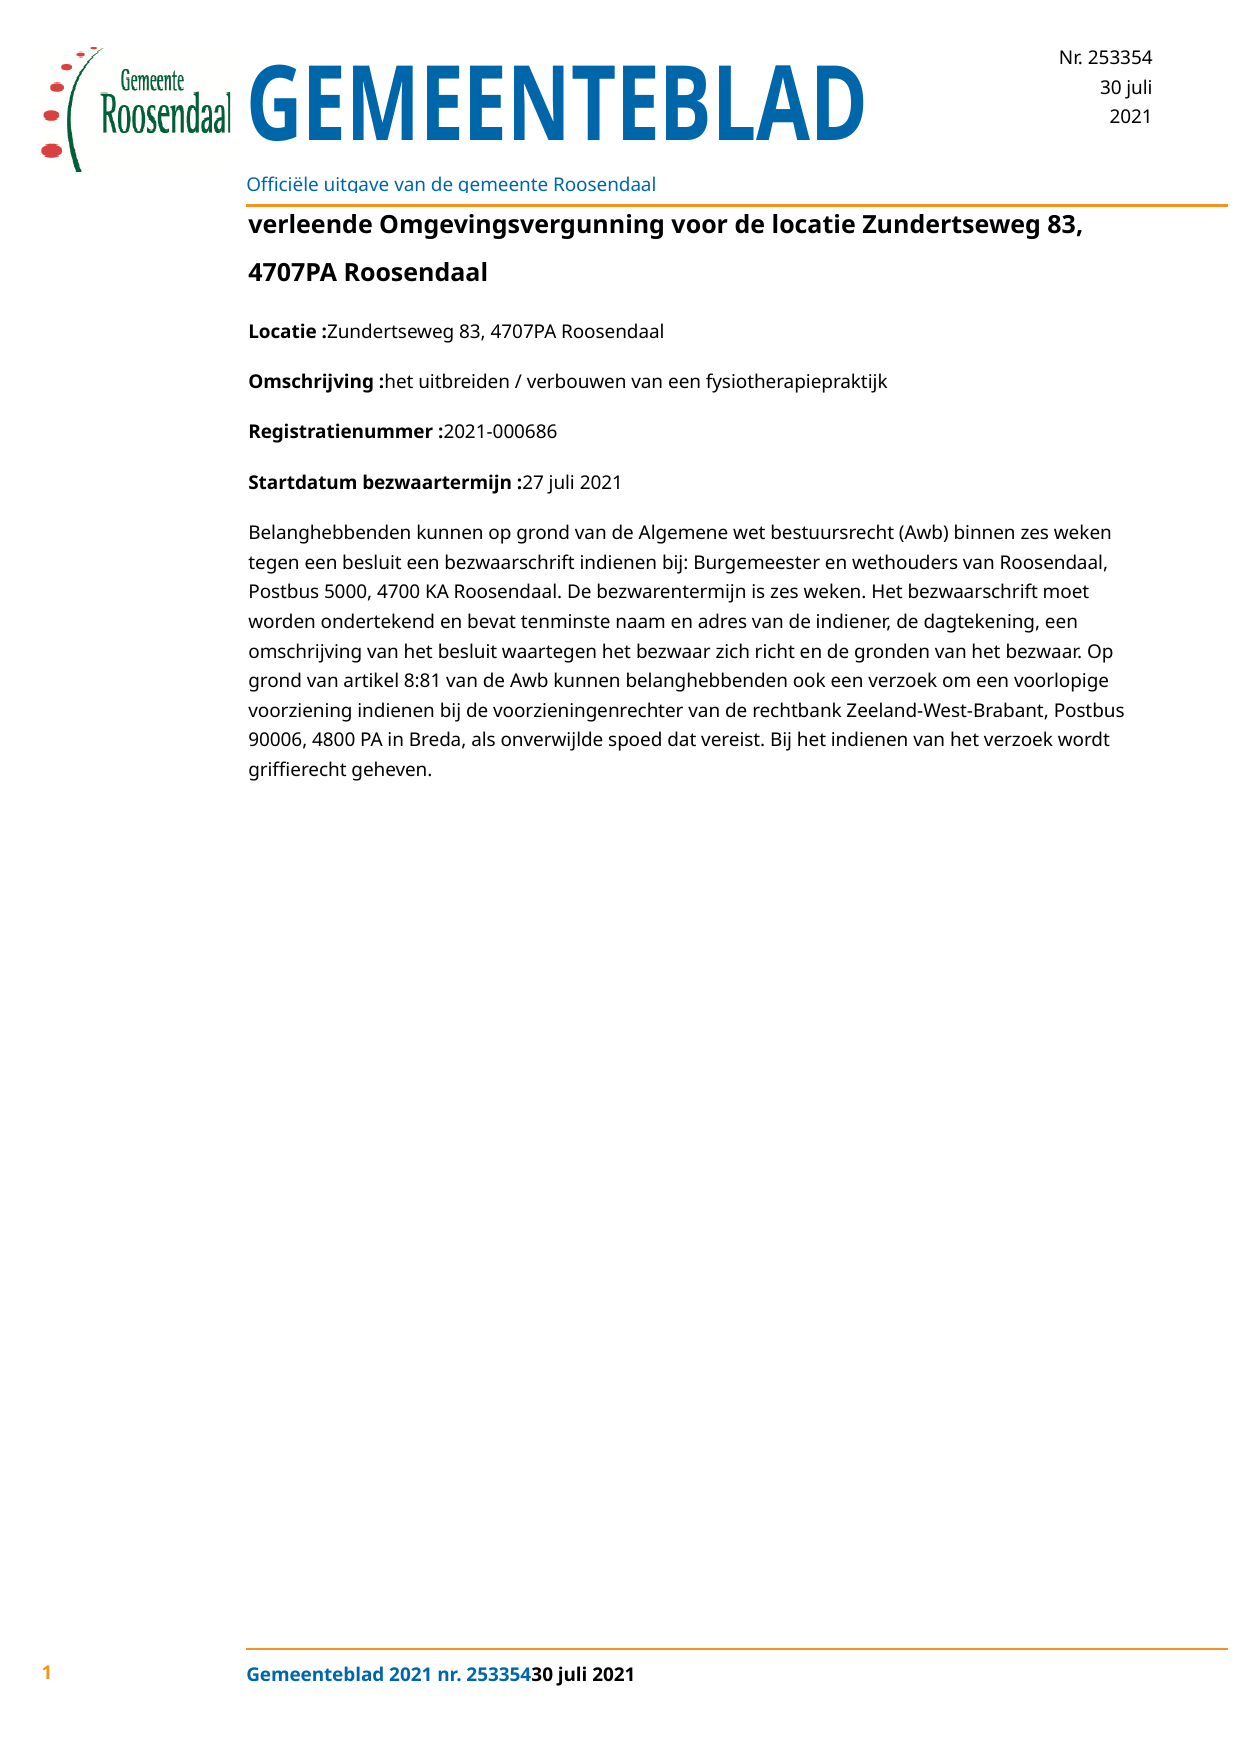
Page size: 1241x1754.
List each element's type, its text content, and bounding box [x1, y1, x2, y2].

text Belanghebbenden kunnen op grond van de Algemene wet bestuursrecht (Awb) binnen zes weken tegen een besluit een bezwaarschrift indienen bij: Burgemeester en wethouders van Roosendaal, Postbus 5000, 4700 KA Roosendaal. De bezwarentermijn is zes weken. Het bezwaarschrift moet worden ondertekend en bevat tenminste naam en adres van de indiener, de dagtekening, een omschrijving van het besluit waartegen het bezwaar zich richt en de gronden van het bezwaar. Op grond van artikel 8:81 van de Awb kunnen belanghebbenden ook een verzoek om een voorlopige voorziening indienen bij de voorzieningenrechter van de rechtbank Zeeland-West-Brabant, Postbus 90006, 4800 PA in Breda, als onverwijlde spoed dat vereist. Bij het indienen van het verzoek wordt griffierecht geheven. [248, 519, 1152, 782]
text Locatie :Zundertseweg 83, 4707PA Roosendaal [248, 318, 1152, 344]
text Registratienummer :2021-000686 [248, 419, 1152, 444]
text Startdatum bezwaartermijn :27 juli 2021 [248, 469, 1152, 495]
picture [41, 47, 231, 172]
text Omschrijving :het uitbreiden / verbouwen van een fysiotherapiepraktijk [248, 368, 1152, 394]
text verleende Omgevingsvergunning voor de locatie Zundertseweg 83, 4707PA Roosendaal [248, 207, 1152, 288]
